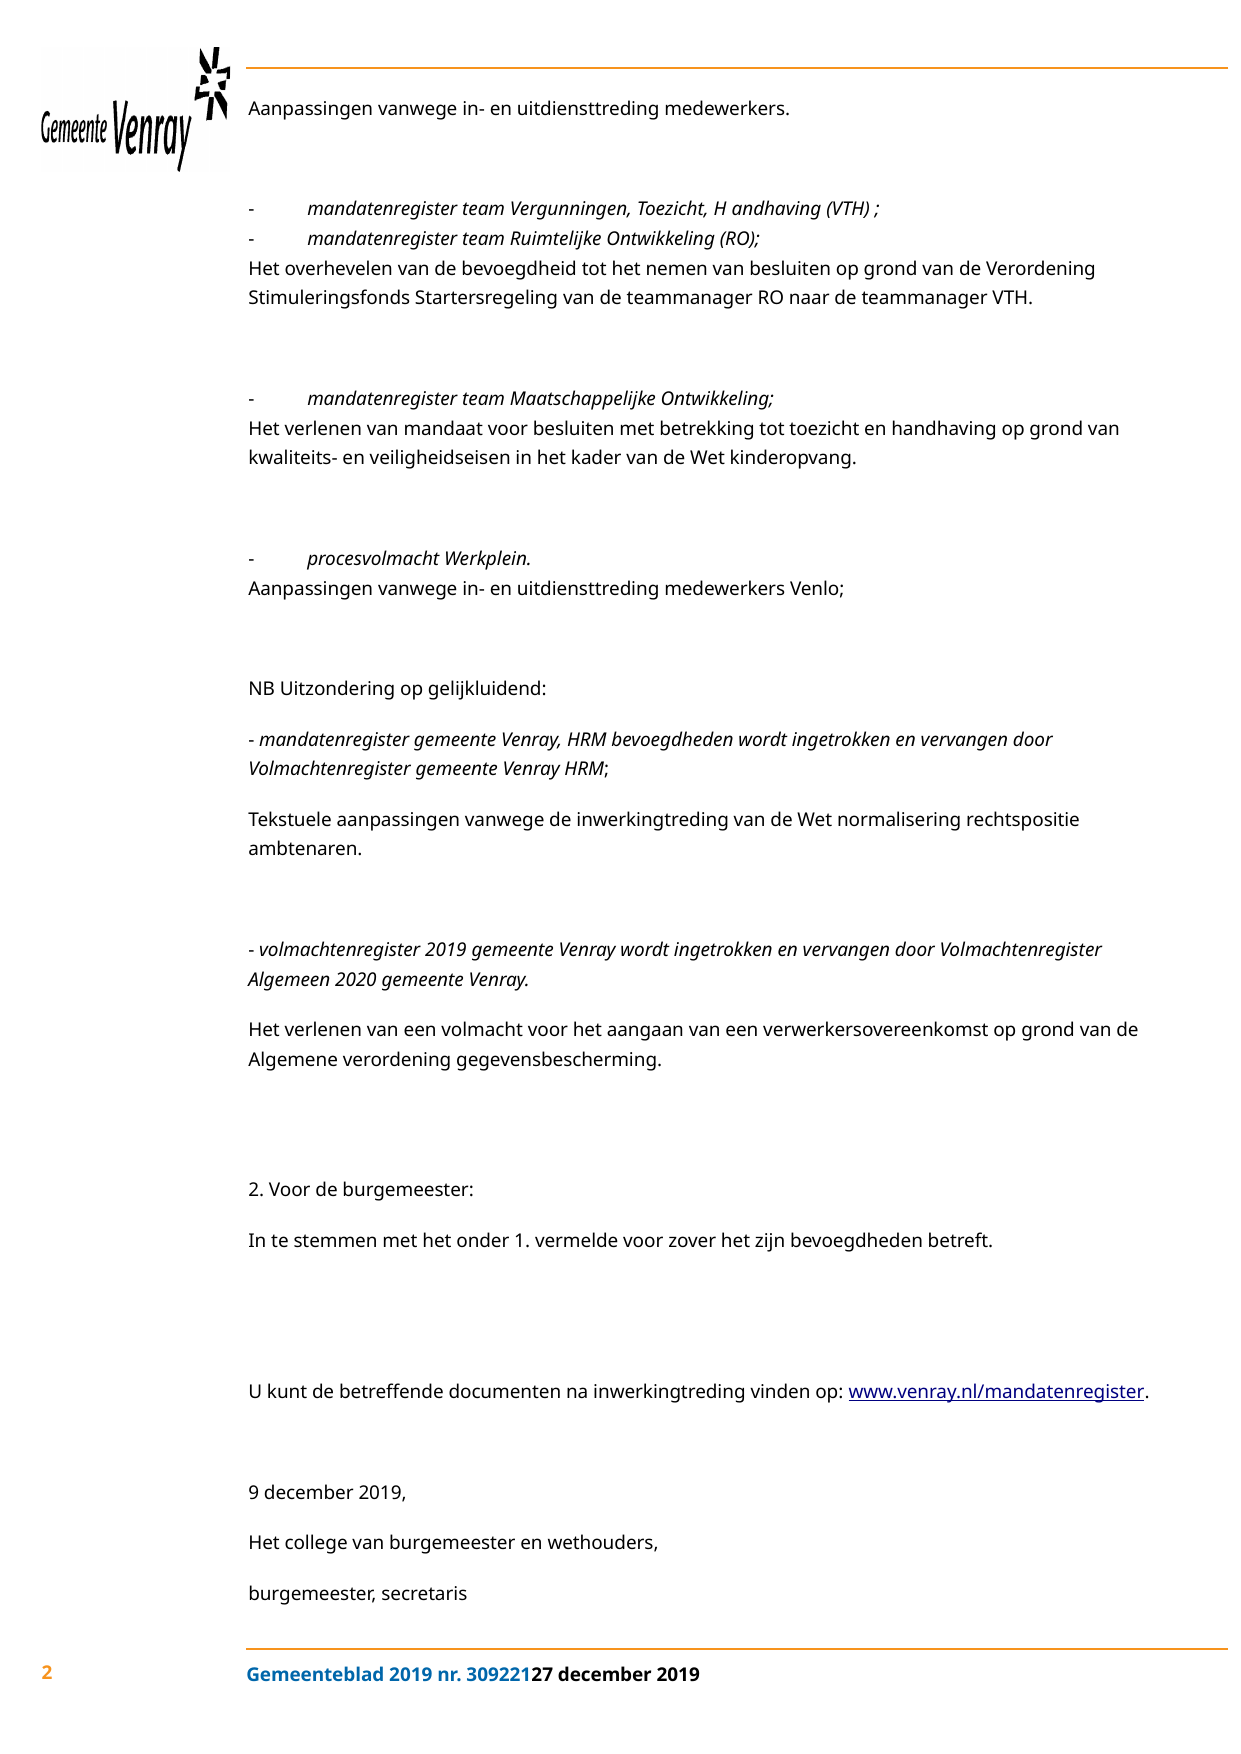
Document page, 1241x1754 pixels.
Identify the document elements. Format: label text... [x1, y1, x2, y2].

text Aanpassingen vanwege in- en uitdiensttreding medewerkers. [248, 95, 1152, 121]
text burgemeester, secretaris [248, 1580, 1152, 1606]
text - volmachtenregister 2019 gemeente Venray wordt ingetrokken en vervangen door Volmachtenregister Algemeen 2020 gemeente Venray. [248, 936, 1152, 992]
text In te stemmen met het onder 1. vermelde voor zover het zijn bevoegdheden betreft. [248, 1227, 1152, 1253]
text Het college van burgemeester en wethouders, [248, 1529, 1152, 1555]
text U kunt de betreffende documenten na inwerkingtreding vinden op: www.venray.nl/mandatenregister. [248, 1378, 1152, 1404]
picture [41, 47, 231, 172]
text - mandatenregister gemeente Venray, HRM bevoegdheden wordt ingetrokken en vervangen door Volmachtenregister gemeente Venray HRM; [248, 726, 1152, 781]
text Het verlenen van mandaat voor besluiten met betrekking tot toezicht en handhaving op grond van kwaliteits- en veiligheidseisen in het kader van de Wet kinderopvang. [248, 415, 1152, 470]
list mandatenregister team Ruimtelijke Ontwikkeling (RO); [248, 225, 1152, 251]
text Tekstuele aanpassingen vanwege de inwerkingtreding van de Wet normalisering rechtspositie ambtenaren. [248, 806, 1152, 861]
list mandatenregister team Vergunningen, Toezicht, H andhaving (VTH) ; [248, 196, 1152, 221]
list procesvolmacht Werkplein. [248, 545, 1152, 571]
text Aanpassingen vanwege in- en uitdiensttreding medewerkers Venlo; [248, 575, 1152, 601]
text 2. Voor de burgemeester: [248, 1176, 1152, 1202]
text Het verlenen van een volmacht voor het aangaan van een verwerkersovereenkomst op grond van de Algemene verordening gegevensbescherming. [248, 1016, 1152, 1072]
list mandatenregister team Maatschappelijke Ontwikkeling; [248, 385, 1152, 411]
text 9 december 2019, [248, 1479, 1152, 1505]
text NB Uitzondering op gelijkluidend: [248, 676, 1152, 701]
text Het overhevelen van de bevoegdheid tot het nemen van besluiten op grond van de Verordening Stimuleringsfonds Startersregeling van de teammanager RO naar de teammanager VTH. [248, 255, 1152, 310]
